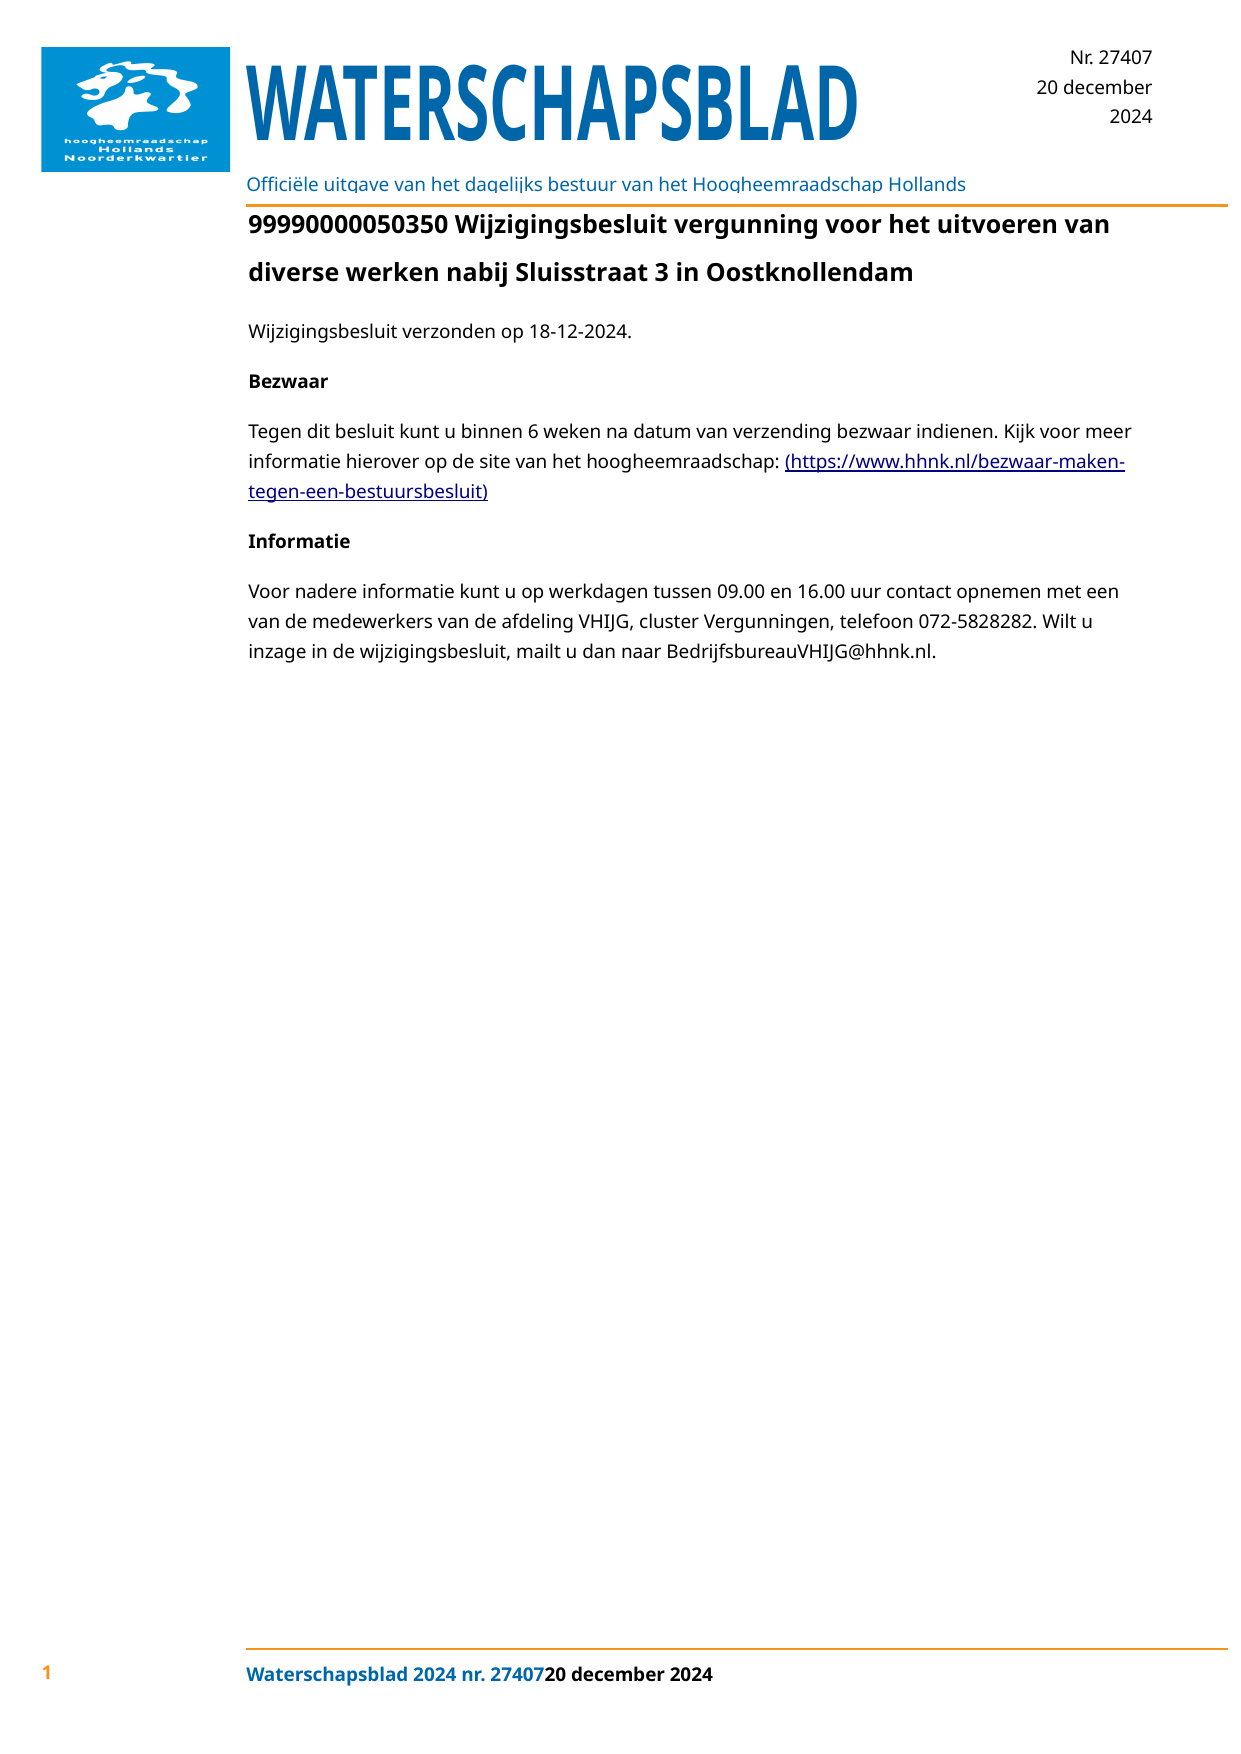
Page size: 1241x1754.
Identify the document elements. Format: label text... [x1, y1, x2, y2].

text Informatie [248, 528, 1152, 554]
picture [129, 76, 144, 82]
text Wijzigingsbesluit verzonden op 18-12-2024. [248, 318, 1152, 344]
text Tegen dit besluit kunt u binnen 6 weken na datum van verzending bezwaar indienen. Kijk voor meer informatie hierover op de site van het hoogheemraadschap: (https://www.hhnk.nl/bezwaar-maken-tegen-een-bestuursbesluit) [248, 419, 1152, 504]
picture [118, 62, 197, 112]
text Voor nadere informatie kunt u op werkdagen tussen 09.00 en 16.00 uur contact opnemen met een van de medewerkers van de afdeling VHIJG, cluster Vergunningen, telefoon 072-5828282. Wilt u inzage in de wijzigingsbesluit, mailt u dan naar BedrijfsbureauVHIJG@hhnk.nl. [248, 579, 1152, 664]
text 99990000050350 Wijzigingsbesluit vergunning voor het uitvoeren van diverse werken nabij Sluisstraat 3 in Oostknollendam [248, 207, 1152, 288]
picture [88, 87, 157, 130]
picture [78, 64, 122, 99]
text Bezwaar [248, 368, 1152, 394]
